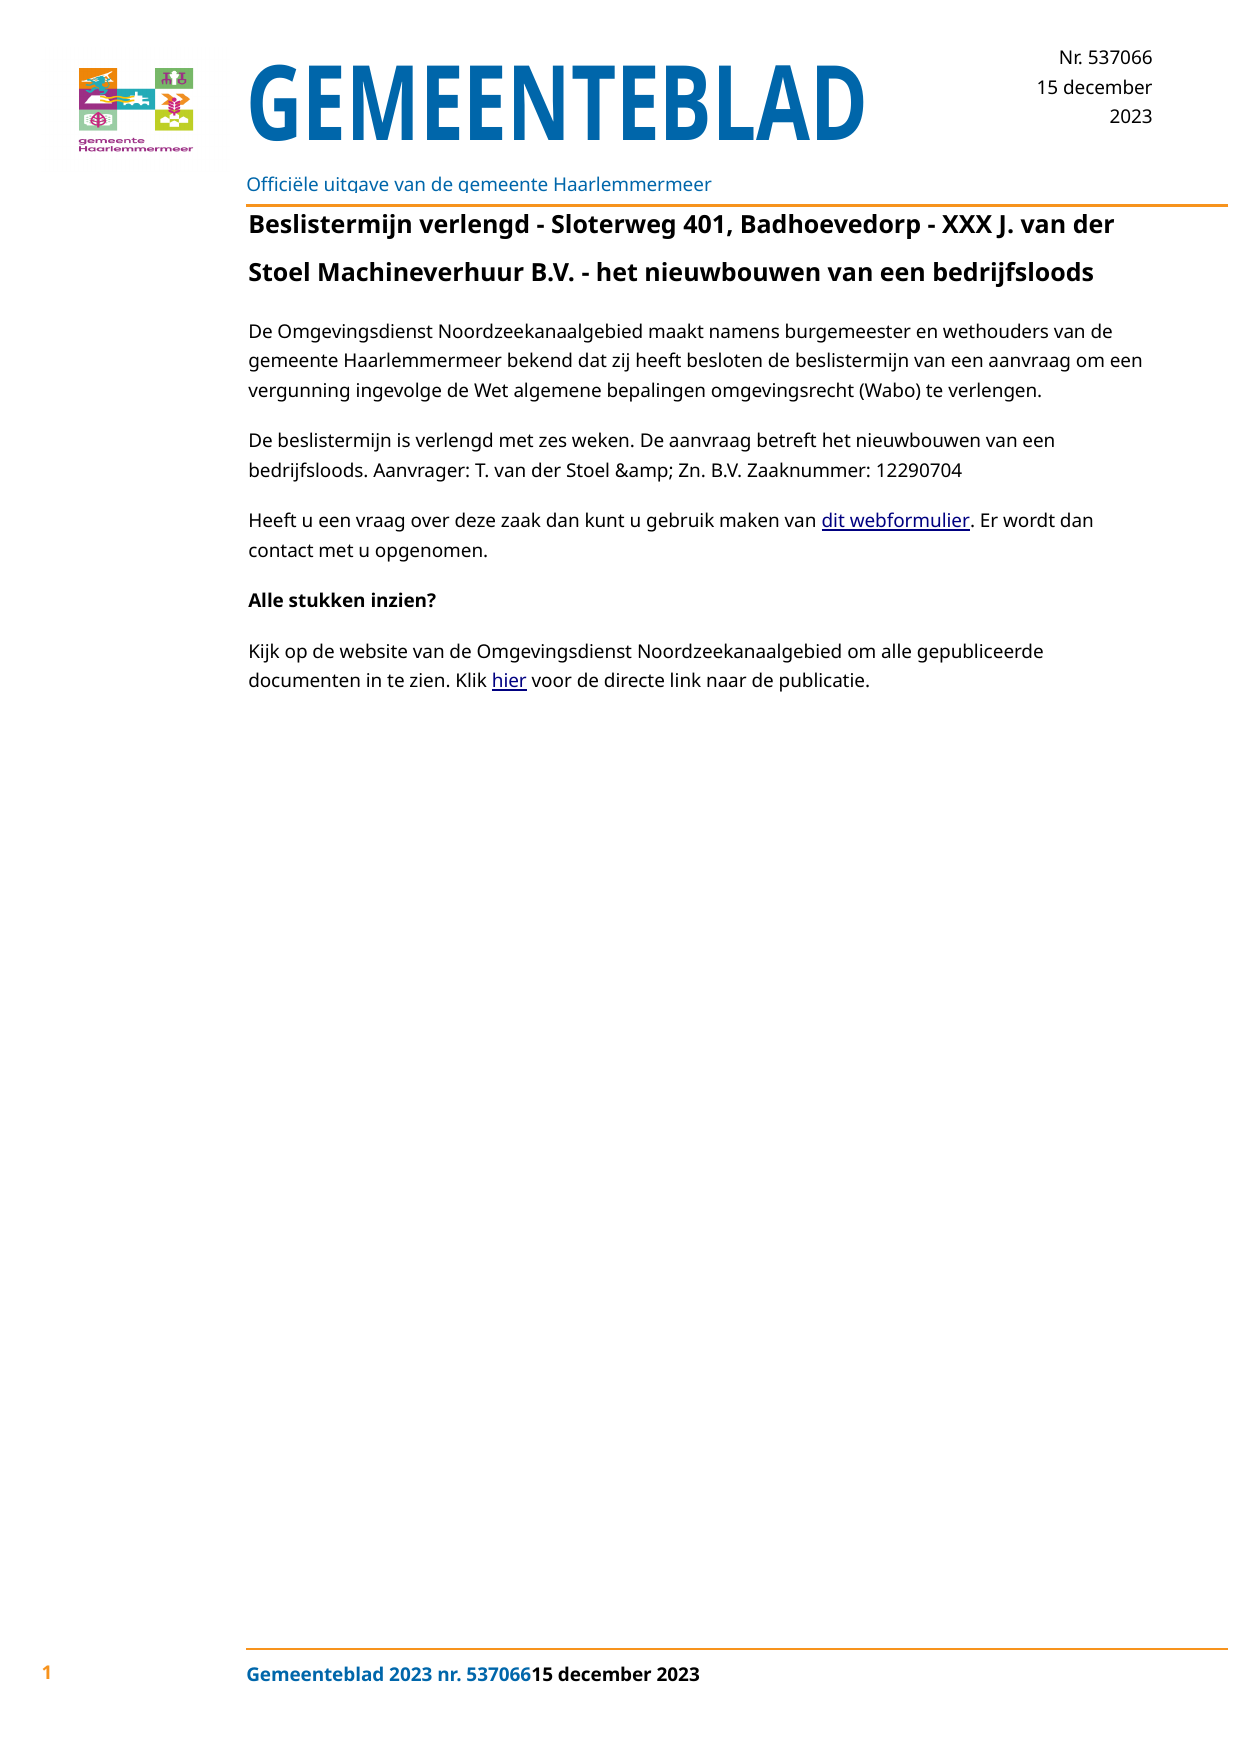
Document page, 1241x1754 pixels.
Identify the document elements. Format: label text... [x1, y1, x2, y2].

text Beslistermijn verlengd - Sloterweg 401, Badhoevedorp - XXX J. van der Stoel Machineverhuur B.V. - het nieuwbouwen van een bedrijfsloods [248, 207, 1152, 288]
picture [41, 47, 231, 172]
text De Omgevingsdienst Noordzeekanaalgebied maakt namens burgemeester en wethouders van de gemeente Haarlemmermeer bekend dat zij heeft besloten de beslistermijn van een aanvraag om een vergunning ingevolge de Wet algemene bepalingen omgevingsrecht (Wabo) te verlengen. [248, 318, 1152, 403]
text De beslistermijn is verlengd met zes weken. De aanvraag betreft het nieuwbouwen van een bedrijfsloods. Aanvrager: T. van der Stoel &amp; Zn. B.V. Zaaknummer: 12290704 [248, 427, 1152, 483]
text Kijk op de website van de Omgevingsdienst Noordzeekanaalgebied om alle gepubliceerde documenten in te zien. Klik hier voor de directe link naar de publicatie. [248, 638, 1152, 693]
text Heeft u een vraag over deze zaak dan kunt u gebruik maken van dit webformulier. Er wordt dan contact met u opgenomen. [248, 507, 1152, 563]
text Alle stukken inzien? [248, 587, 1152, 613]
